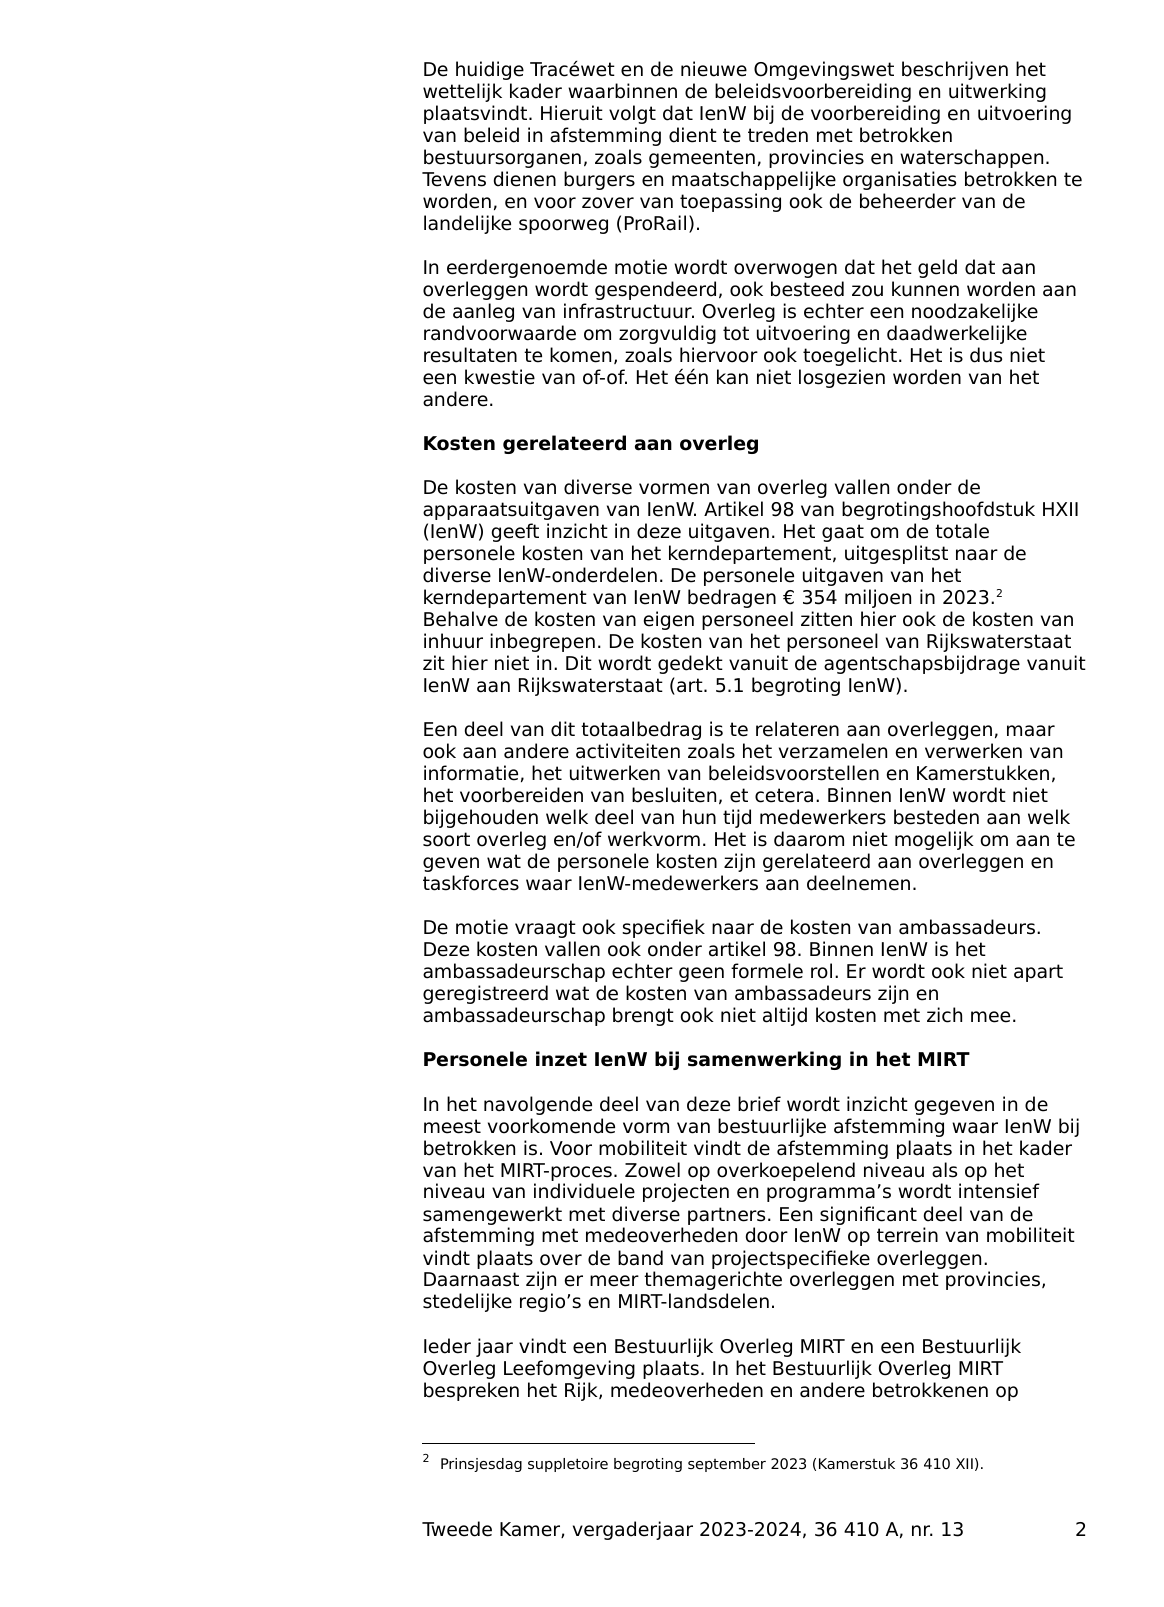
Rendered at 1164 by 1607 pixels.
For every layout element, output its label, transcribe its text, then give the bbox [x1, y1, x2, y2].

text De kosten van diverse vormen van overleg vallen onder de apparaatsuitgaven van IenW. Artikel 98 van begrotingshoofdstuk HXII (IenW) geeft inzicht in deze uitgaven. Het gaat om de totale personele kosten van het kerndepartement, uitgesplitst naar de diverse IenW-onderdelen. De personele uitgaven van het kerndepartement van IenW bedragen € 354 miljoen in 2023. Behalve de kosten van eigen personeel zitten hier ook de kosten van inhuur inbegrepen. De kosten van het personeel van Rijkswaterstaat zit hier niet in. Dit wordt gedekt vanuit de agentschapsbijdrage vanuit IenW aan Rijkswaterstaat (art. 5.1 begroting IenW). [422, 477, 1087, 697]
text De huidige Tracéwet en de nieuwe Omgevingswet beschrijven het wettelijk kader waarbinnen de beleidsvoorbereiding en uitwerking plaatsvindt. Hieruit volgt dat IenW bij de voorbereiding en uitvoering van beleid in afstemming dient te treden met betrokken bestuursorganen, zoals gemeenten, provincies en waterschappen. Tevens dienen burgers en maatschappelijke organisaties betrokken te worden, en voor zover van toepassing ook de beheerder van de landelijke spoorweg (ProRail). [422, 59, 1087, 235]
text De motie vraagt ook specifiek naar de kosten van ambassadeurs. Deze kosten vallen ook onder artikel 98. Binnen IenW is het ambassadeurschap echter geen formele rol. Er wordt ook niet apart geregistreerd wat de kosten van ambassadeurs zijn en ambassadeurschap brengt ook niet altijd kosten met zich mee. [422, 917, 1087, 1027]
text Een deel van dit totaalbedrag is te relateren aan overleggen, maar ook aan andere activiteiten zoals het verzamelen en verwerken van informatie, het uitwerken van beleidsvoorstellen en Kamerstukken, het voorbereiden van besluiten, et cetera. Binnen IenW wordt niet bijgehouden welk deel van hun tijd medewerkers besteden aan welk soort overleg en/of werkvorm. Het is daarom niet mogelijk om aan te geven wat de personele kosten zijn gerelateerd aan overleggen en taskforces waar IenW-medewerkers aan deelnemen. [422, 719, 1087, 895]
text Prinsjesdag suppletoire begroting september 2023 (Kamerstuk 36 410 XII). [422, 1452, 1087, 1474]
subtitle Personele inzet IenW bij samenwerking in het MIRT [422, 1049, 1087, 1071]
text In eerdergenoemde motie wordt overwogen dat het geld dat aan overleggen wordt gespendeerd, ook besteed zou kunnen worden aan de aanleg van infrastructuur. Overleg is echter een noodzakelijke randvoorwaarde om zorgvuldig tot uitvoering en daadwerkelijke resultaten te komen, zoals hiervoor ook toegelicht. Het is dus niet een kwestie van of-of. Het één kan niet losgezien worden van het andere. [422, 257, 1087, 411]
text In het navolgende deel van deze brief wordt inzicht gegeven in de meest voorkomende vorm van bestuurlijke afstemming waar IenW bij betrokken is. Voor mobiliteit vindt de afstemming plaats in het kader van het MIRT-proces. Zowel op overkoepelend niveau als op het niveau van individuele projecten en programma’s wordt intensief samengewerkt met diverse partners. Een significant deel van de afstemming met medeoverheden door IenW op terrein van mobiliteit vindt plaats over de band van projectspecifieke overleggen. Daarnaast zijn er meer themagerichte overleggen met provincies, stedelijke regio’s en MIRT-landsdelen. [422, 1093, 1087, 1313]
text Ieder jaar vindt een Bestuurlijk Overleg MIRT en een Bestuurlijk Overleg Leefomgeving plaats. In het Bestuurlijk Overleg MIRT bespreken het Rijk, medeoverheden en andere betrokkenen op [422, 1336, 1087, 1401]
subtitle Kosten gerelateerd aan overleg [422, 433, 1087, 455]
